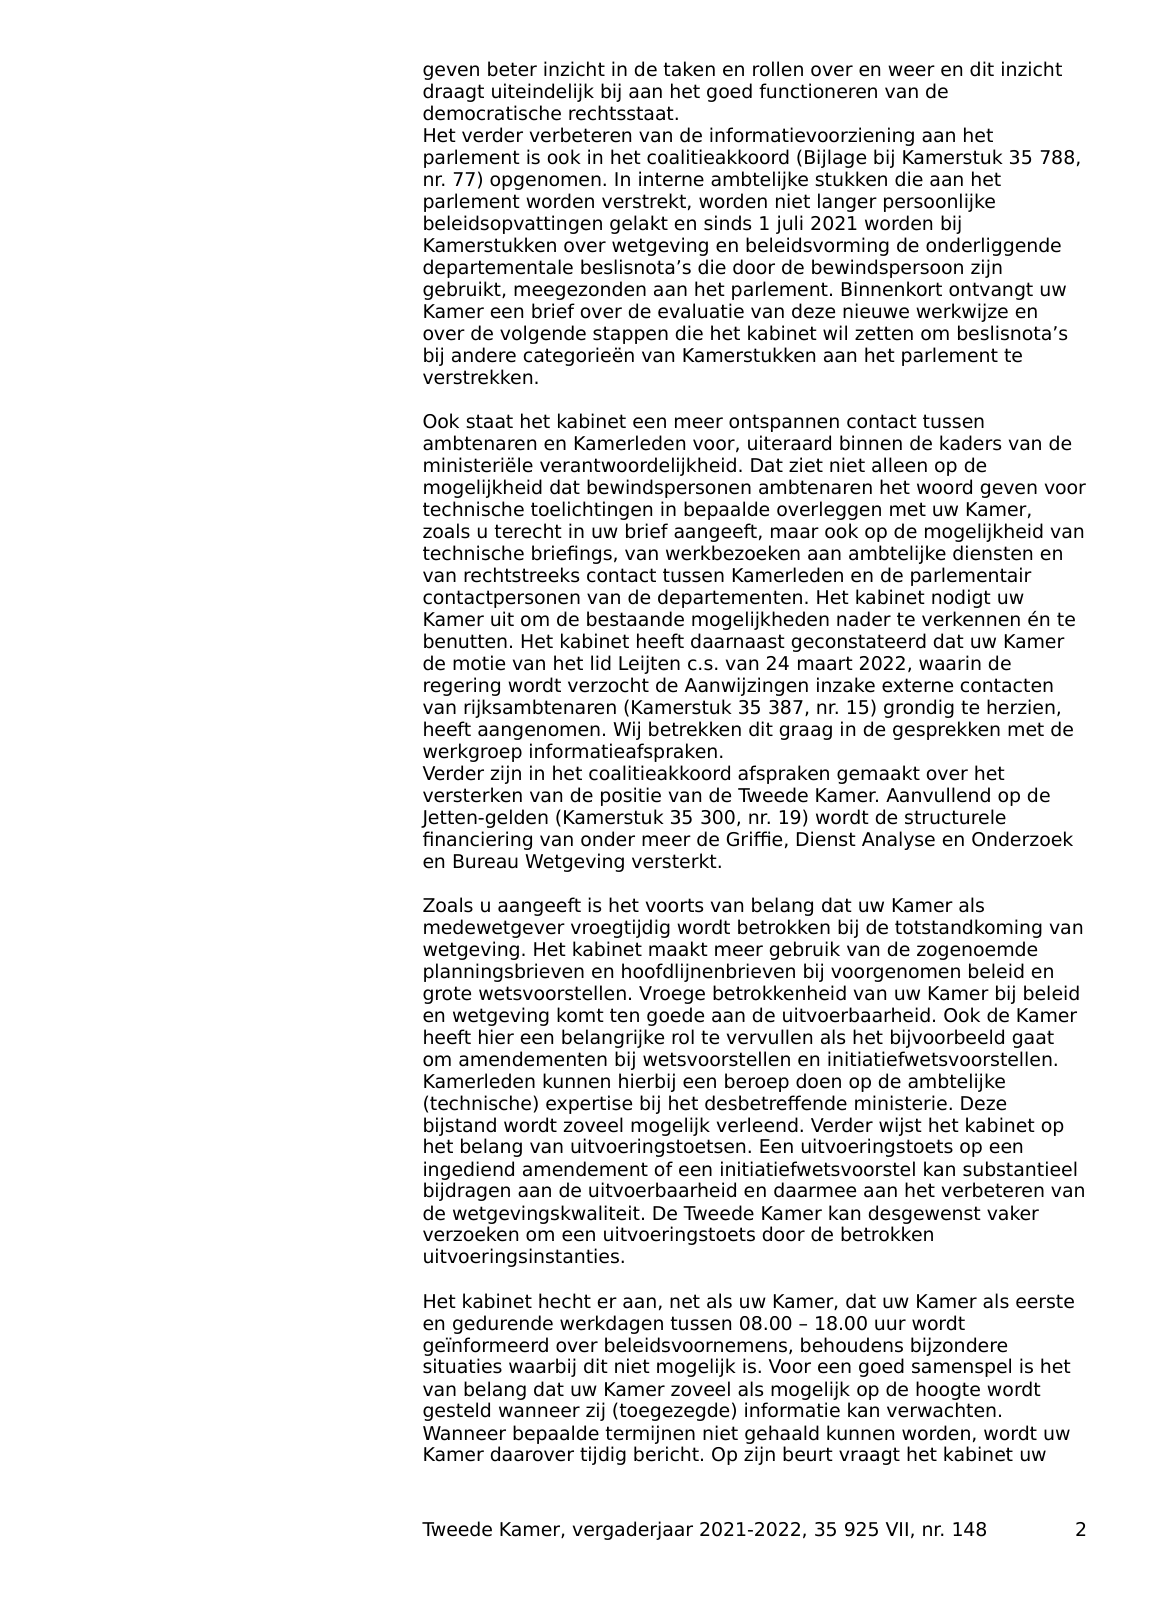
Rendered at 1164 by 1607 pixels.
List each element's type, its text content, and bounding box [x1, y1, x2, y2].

text Ook staat het kabinet een meer ontspannen contact tussen ambtenaren en Kamerleden voor, uiteraard binnen de kaders van de ministeriële verantwoordelijkheid. Dat ziet niet alleen op de mogelijkheid dat bewindspersonen ambtenaren het woord geven voor technische toelichtingen in bepaalde overleggen met uw Kamer, zoals u terecht in uw brief aangeeft, maar ook op de mogelijkheid van technische briefings, van werkbezoeken aan ambtelijke diensten en van rechtstreeks contact tussen Kamerleden en de parlementair contactpersonen van de departementen. Het kabinet nodigt uw Kamer uit om de bestaande mogelijkheden nader te verkennen én te benutten. Het kabinet heeft daarnaast geconstateerd dat uw Kamer de motie van het lid Leijten c.s. van 24 maart 2022, waarin de regering wordt verzocht de Aanwijzingen inzake externe contacten van rijksambtenaren (Kamerstuk 35 387, nr. 15) grondig te herzien, heeft aangenomen. Wij betrekken dit graag in de gesprekken met de werkgroep informatieafspraken. [422, 411, 1087, 763]
text Verder zijn in het coalitieakkoord afspraken gemaakt over het versterken van de positie van de Tweede Kamer. Aanvullend op de Jetten-gelden (Kamerstuk 35 300, nr. 19) wordt de structurele financiering van onder meer de Griffie, Dienst Analyse en Onderzoek en Bureau Wetgeving versterkt. [422, 763, 1087, 872]
text Zoals u aangeeft is het voorts van belang dat uw Kamer als medewetgever vroegtijdig wordt betrokken bij de totstandkoming van wetgeving. Het kabinet maakt meer gebruik van de zogenoemde planningsbrieven en hoofdlijnenbrieven bij voorgenomen beleid en grote wetsvoorstellen. Vroege betrokkenheid van uw Kamer bij beleid en wetgeving komt ten goede aan de uitvoerbaarheid. Ook de Kamer heeft hier een belangrijke rol te vervullen als het bijvoorbeeld gaat om amendementen bij wetsvoorstellen en initiatiefwetsvoorstellen. Kamerleden kunnen hierbij een beroep doen op de ambtelijke (technische) expertise bij het desbetreffende ministerie. Deze bijstand wordt zoveel mogelijk verleend. Verder wijst het kabinet op het belang van uitvoeringstoetsen. Een uitvoeringstoets op een ingediend amendement of een initiatiefwetsvoorstel kan substantieel bijdragen aan de uitvoerbaarheid en daarmee aan het verbeteren van de wetgevingskwaliteit. De Tweede Kamer kan desgewenst vaker verzoeken om een uitvoeringstoets door de betrokken uitvoeringsinstanties. [422, 895, 1087, 1268]
text Het verder verbeteren van de informatievoorziening aan het parlement is ook in het coalitieakkoord (Bijlage bij Kamerstuk 35 788, nr. 77) opgenomen. In interne ambtelijke stukken die aan het parlement worden verstrekt, worden niet langer persoonlijke beleidsopvattingen gelakt en sinds 1 juli 2021 worden bij Kamerstukken over wetgeving en beleidsvorming de onderliggende departementale beslisnota’s die door de bewindspersoon zijn gebruikt, meegezonden aan het parlement. Binnenkort ontvangt uw Kamer een brief over de evaluatie van deze nieuwe werkwijze en over de volgende stappen die het kabinet wil zetten om beslisnota’s bij andere categorieën van Kamerstukken aan het parlement te verstrekken. [422, 125, 1087, 389]
text Het kabinet hecht er aan, net als uw Kamer, dat uw Kamer als eerste en gedurende werkdagen tussen 08.00 – 18.00 uur wordt geïnformeerd over beleidsvoornemens, behoudens bijzondere situaties waarbij dit niet mogelijk is. Voor een goed samenspel is het van belang dat uw Kamer zoveel als mogelijk op de hoogte wordt gesteld wanneer zij (toegezegde) informatie kan verwachten. Wanneer bepaalde termijnen niet gehaald kunnen worden, wordt uw Kamer daarover tijdig bericht. Op zijn beurt vraagt het kabinet uw [422, 1291, 1087, 1466]
text geven beter inzicht in de taken en rollen over en weer en dit inzicht draagt uiteindelijk bij aan het goed functioneren van de democratische rechtsstaat. [422, 59, 1087, 125]
